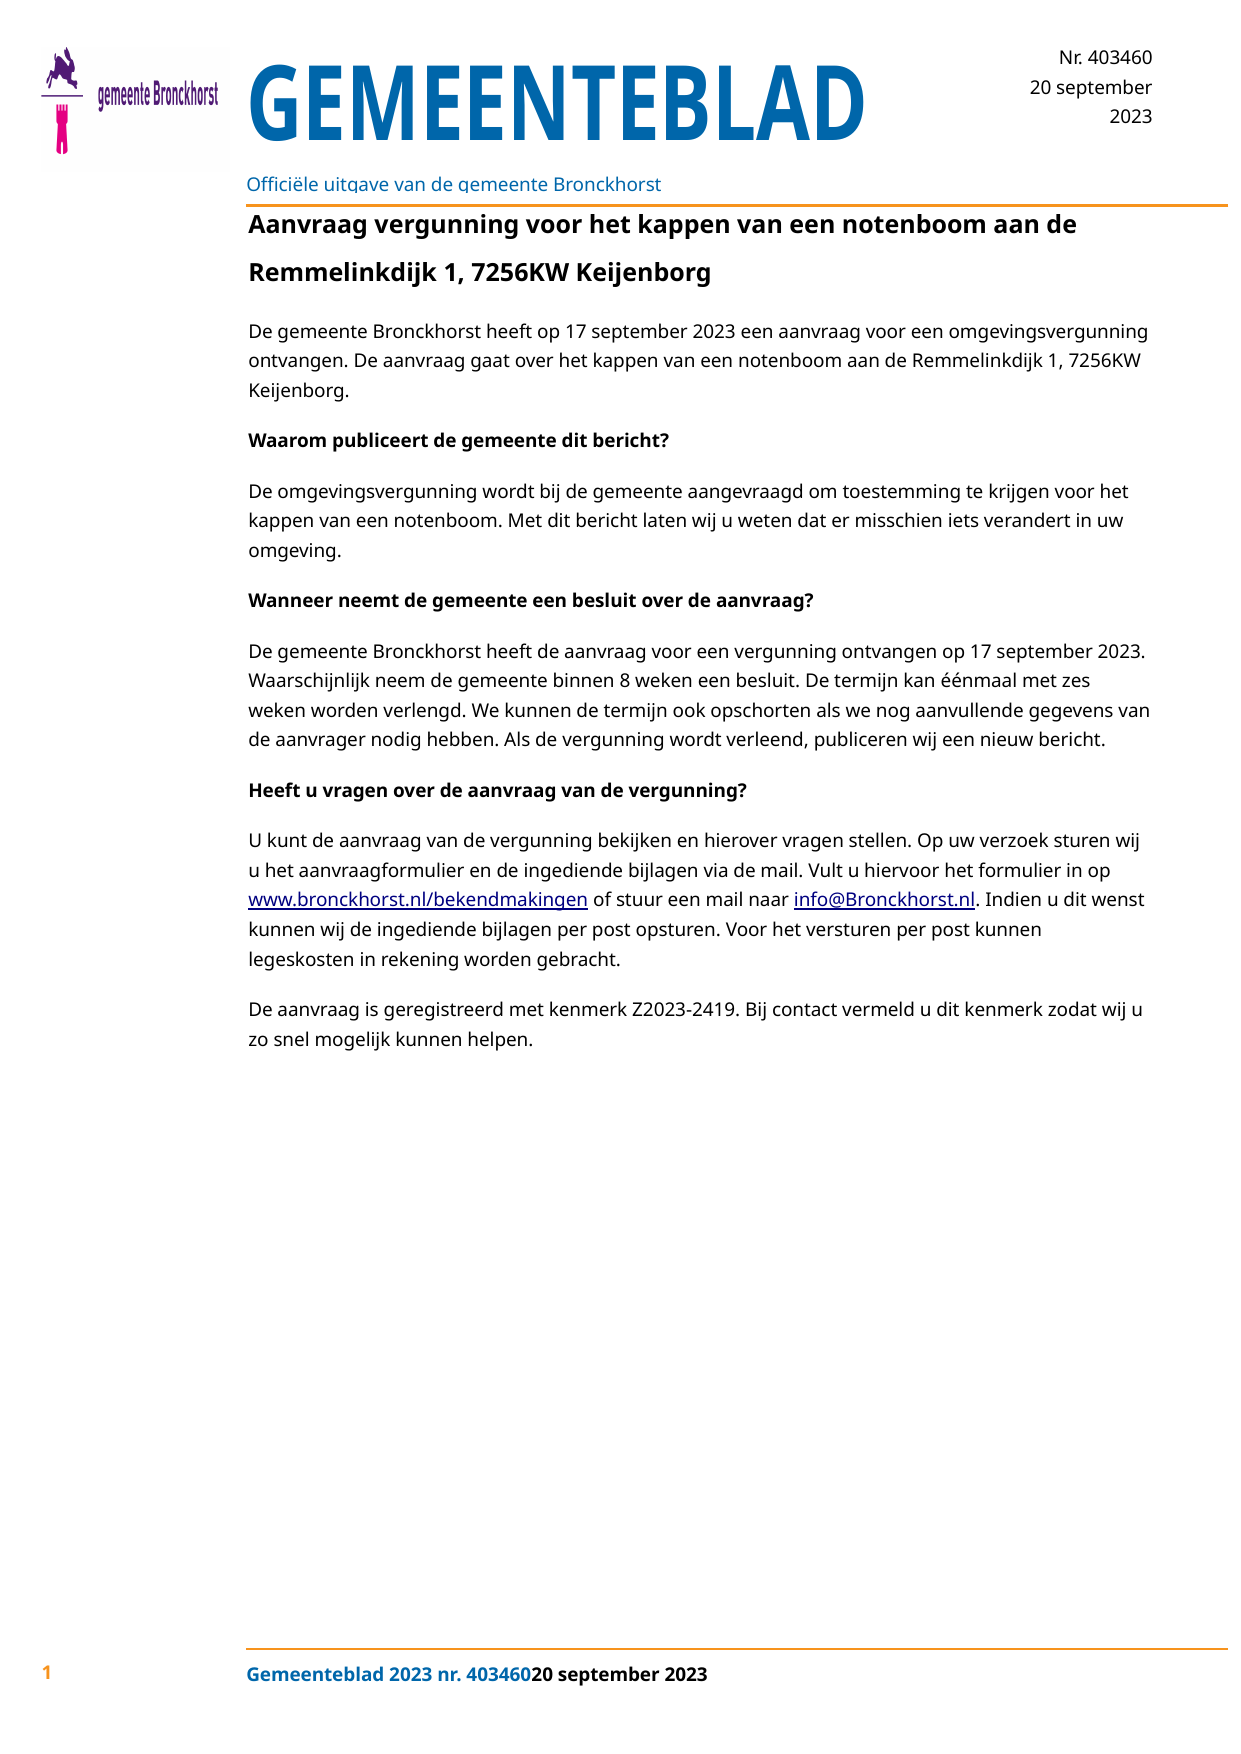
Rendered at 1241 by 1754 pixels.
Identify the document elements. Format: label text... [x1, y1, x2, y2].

text Waarom publiceert de gemeente dit bericht? [248, 427, 1152, 453]
text Wanneer neemt de gemeente een besluit over de aanvraag? [248, 587, 1152, 613]
text De gemeente Bronckhorst heeft de aanvraag voor een vergunning ontvangen op 17 september 2023. Waarschijnlijk neem de gemeente binnen 8 weken een besluit. De termijn kan éénmaal met zes weken worden verlengd. We kunnen de termijn ook opschorten als we nog aanvullende gegevens van de aanvrager nodig hebben. Als de vergunning wordt verleend, publiceren wij een nieuw bericht. [248, 638, 1152, 752]
picture [41, 47, 231, 172]
text De omgevingsvergunning wordt bij de gemeente aangevraagd om toestemming te krijgen voor het kappen van een notenboom. Met dit bericht laten wij u weten dat er misschien iets verandert in uw omgeving. [248, 478, 1152, 563]
text Heeft u vragen over de aanvraag van de vergunning? [248, 777, 1152, 803]
text U kunt de aanvraag van de vergunning bekijken en hierover vragen stellen. Op uw verzoek sturen wij u het aanvraagformulier en de ingediende bijlagen via de mail. Vult u hiervoor het formulier in op www.bronckhorst.nl/bekendmakingen of stuur een mail naar info@Bronckhorst.nl. Indien u dit wenst kunnen wij de ingediende bijlagen per post opsturen. Voor het versturen per post kunnen legeskosten in rekening worden gebracht. [248, 827, 1152, 972]
text De gemeente Bronckhorst heeft op 17 september 2023 een aanvraag voor een omgevingsvergunning ontvangen. De aanvraag gaat over het kappen van een notenboom aan de Remmelinkdijk 1, 7256KW Keijenborg. [248, 318, 1152, 403]
text Aanvraag vergunning voor het kappen van een notenboom aan de Remmelinkdijk 1, 7256KW Keijenborg [248, 207, 1152, 288]
text De aanvraag is geregistreerd met kenmerk Z2023-2419. Bij contact vermeld u dit kenmerk zodat wij u zo snel mogelijk kunnen helpen. [248, 996, 1152, 1052]
